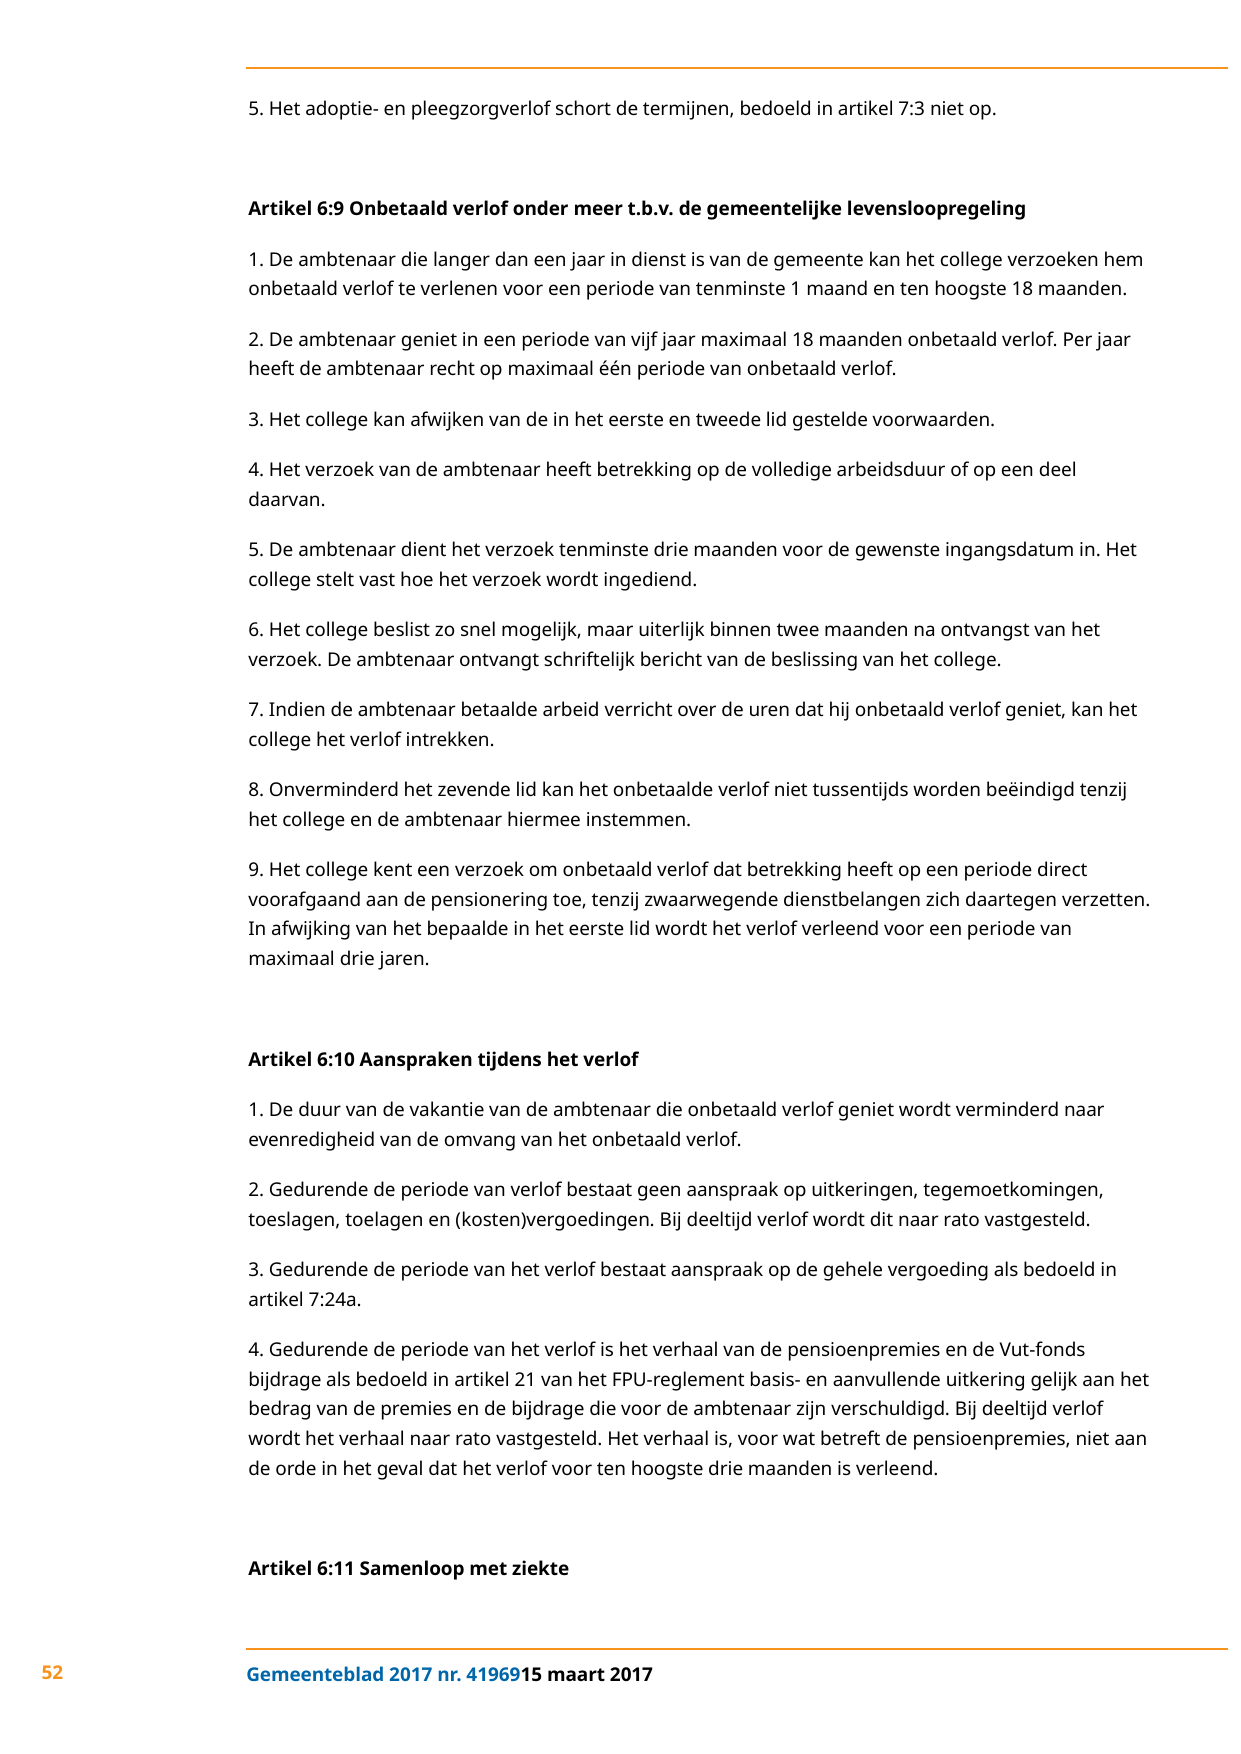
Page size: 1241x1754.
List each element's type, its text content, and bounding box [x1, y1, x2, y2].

text 2. De ambtenaar geniet in een periode van vijf jaar maximaal 18 maanden onbetaald verlof. Per jaar heeft de ambtenaar recht op maximaal één periode van onbetaald verlof. [248, 326, 1152, 381]
text Artikel 6:11 Samenloop met ziekte [248, 1556, 1152, 1581]
text 8. Onverminderd het zevende lid kan het onbetaalde verlof niet tussentijds worden beëindigd tenzij het college en de ambtenaar hiermee instemmen. [248, 776, 1152, 832]
text 7. Indien de ambtenaar betaalde arbeid verricht over de uren dat hij onbetaald verlof geniet, kan het college het verlof intrekken. [248, 696, 1152, 752]
text 6. Het college beslist zo snel mogelijk, maar uiterlijk binnen twee maanden na ontvangst van het verzoek. De ambtenaar ontvangt schriftelijk bericht van de beslissing van het college. [248, 616, 1152, 672]
text Artikel 6:9 Onbetaald verlof onder meer t.b.v. de gemeentelijke levensloopregeling [248, 196, 1152, 221]
text 4. Het verzoek van de ambtenaar heeft betrekking op de volledige arbeidsduur of op een deel daarvan. [248, 456, 1152, 512]
picture [41, 47, 231, 172]
text 4. Gedurende de periode van het verlof is het verhaal van de pensioenpremies en de Vut-fonds bijdrage als bedoeld in artikel 21 van het FPU-reglement basis- en aanvullende uitkering gelijk aan het bedrag van de premies en de bijdrage die voor de ambtenaar zijn verschuldigd. Bij deeltijd verlof wordt het verhaal naar rato vastgesteld. Het verhaal is, voor wat betreft de pensioenpremies, niet aan de orde in het geval dat het verlof voor ten hoogste drie maanden is verleend. [248, 1336, 1152, 1481]
text 5. De ambtenaar dient het verzoek tenminste drie maanden voor de gewenste ingangsdatum in. Het college stelt vast hoe het verzoek wordt ingediend. [248, 536, 1152, 592]
text 9. Het college kent een verzoek om onbetaald verlof dat betrekking heeft op een periode direct voorafgaand aan de pensionering toe, tenzij zwaarwegende dienstbelangen zich daartegen verzetten. In afwijking van het bepaalde in het eerste lid wordt het verlof verleend voor een periode van maximaal drie jaren. [248, 856, 1152, 971]
text Artikel 6:10 Aanspraken tijdens het verlof [248, 1046, 1152, 1072]
text 1. De duur van de vakantie van de ambtenaar die onbetaald verlof geniet wordt verminderd naar evenredigheid van de omvang van het onbetaald verlof. [248, 1096, 1152, 1152]
text 3. Gedurende de periode van het verlof bestaat aanspraak op de gehele vergoeding als bedoeld in artikel 7:24a. [248, 1256, 1152, 1312]
text 3. Het college kan afwijken van de in het eerste en tweede lid gestelde voorwaarden. [248, 406, 1152, 432]
text 5. Het adoptie- en pleegzorgverlof schort de termijnen, bedoeld in artikel 7:3 niet op. [248, 95, 1152, 121]
text 1. De ambtenaar die langer dan een jaar in dienst is van de gemeente kan het college verzoeken hem onbetaald verlof te verlenen voor een periode van tenminste 1 maand en ten hoogste 18 maanden. [248, 246, 1152, 301]
text 2. Gedurende de periode van verlof bestaat geen aanspraak op uitkeringen, tegemoetkomingen, toeslagen, toelagen en (kosten)vergoedingen. Bij deeltijd verlof wordt dit naar rato vastgesteld. [248, 1176, 1152, 1232]
